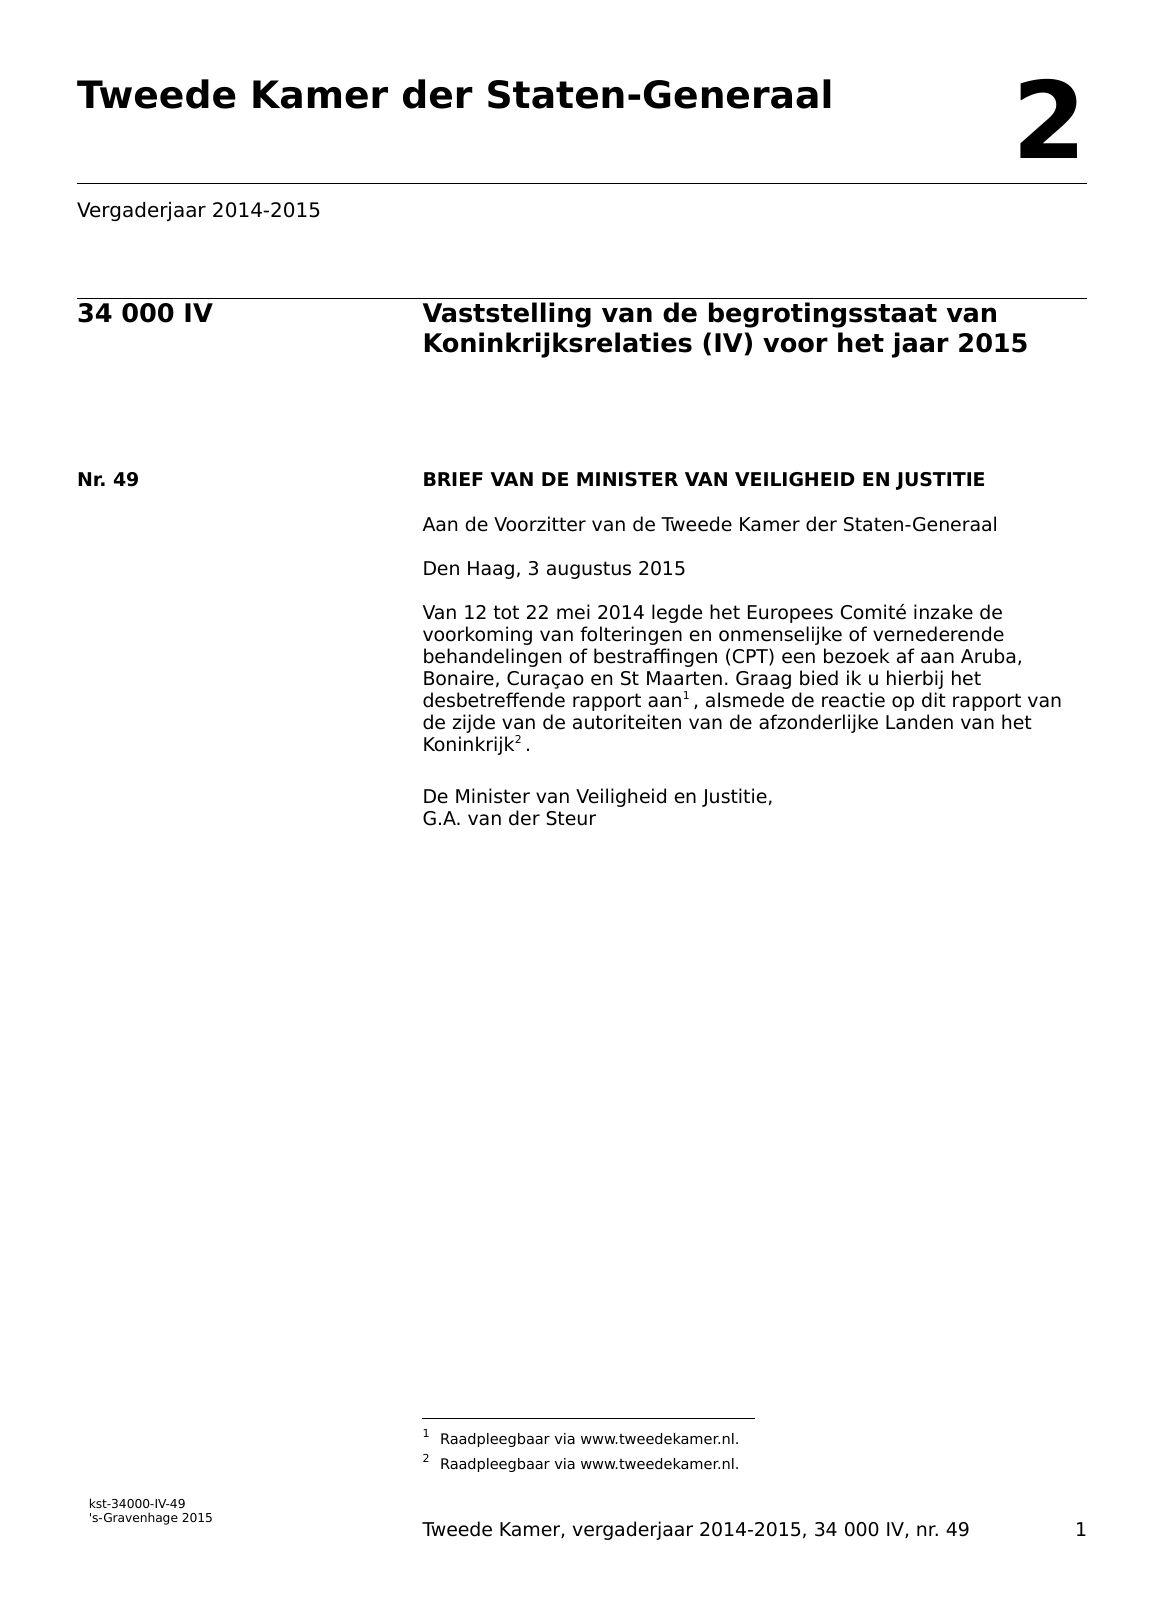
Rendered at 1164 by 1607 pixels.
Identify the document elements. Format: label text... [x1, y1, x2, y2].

table_cell Vergaderjaar 2014-2015 [77, 184, 1087, 298]
subtitle 34 000 IV Vaststelling van de begrotingsstaat van Koninkrijksrelaties (IV) voor het jaar 2015 [77, 299, 1087, 358]
text kst-34000-IV-49 [88, 1497, 323, 1511]
text Raadpleegbaar via www.tweedekamer.nl. [422, 1452, 1087, 1474]
text 's-Gravenhage 2015 [88, 1511, 323, 1525]
text De Minister van Veiligheid en Justitie, G.A. van der Steur [422, 786, 1087, 830]
text Van 12 tot 22 mei 2014 legde het Europees Comité inzake de voorkoming van folteringen en onmenselijke of vernederende behandelingen of bestraffingen (CPT) een bezoek af aan Aruba, Bonaire, Curaçao en St Maarten. Graag bied ik u hierbij het desbetreffende rapport aan, alsmede de reactie op dit rapport van de zijde van de autoriteiten van de afzonderlijke Landen van het Koninkrijk. [422, 602, 1087, 756]
table_header 2 [886, 59, 1087, 183]
text Raadpleegbaar via www.tweedekamer.nl. [422, 1427, 1087, 1449]
text Den Haag, 3 augustus 2015 [422, 558, 1087, 580]
table_header Tweede Kamer der Staten-Generaal [77, 59, 886, 183]
subtitle Nr. 49 BRIEF VAN DE MINISTER VAN VEILIGHEID EN JUSTITIE [77, 469, 1087, 491]
text Aan de Voorzitter van de Tweede Kamer der Staten-Generaal [422, 513, 1087, 536]
